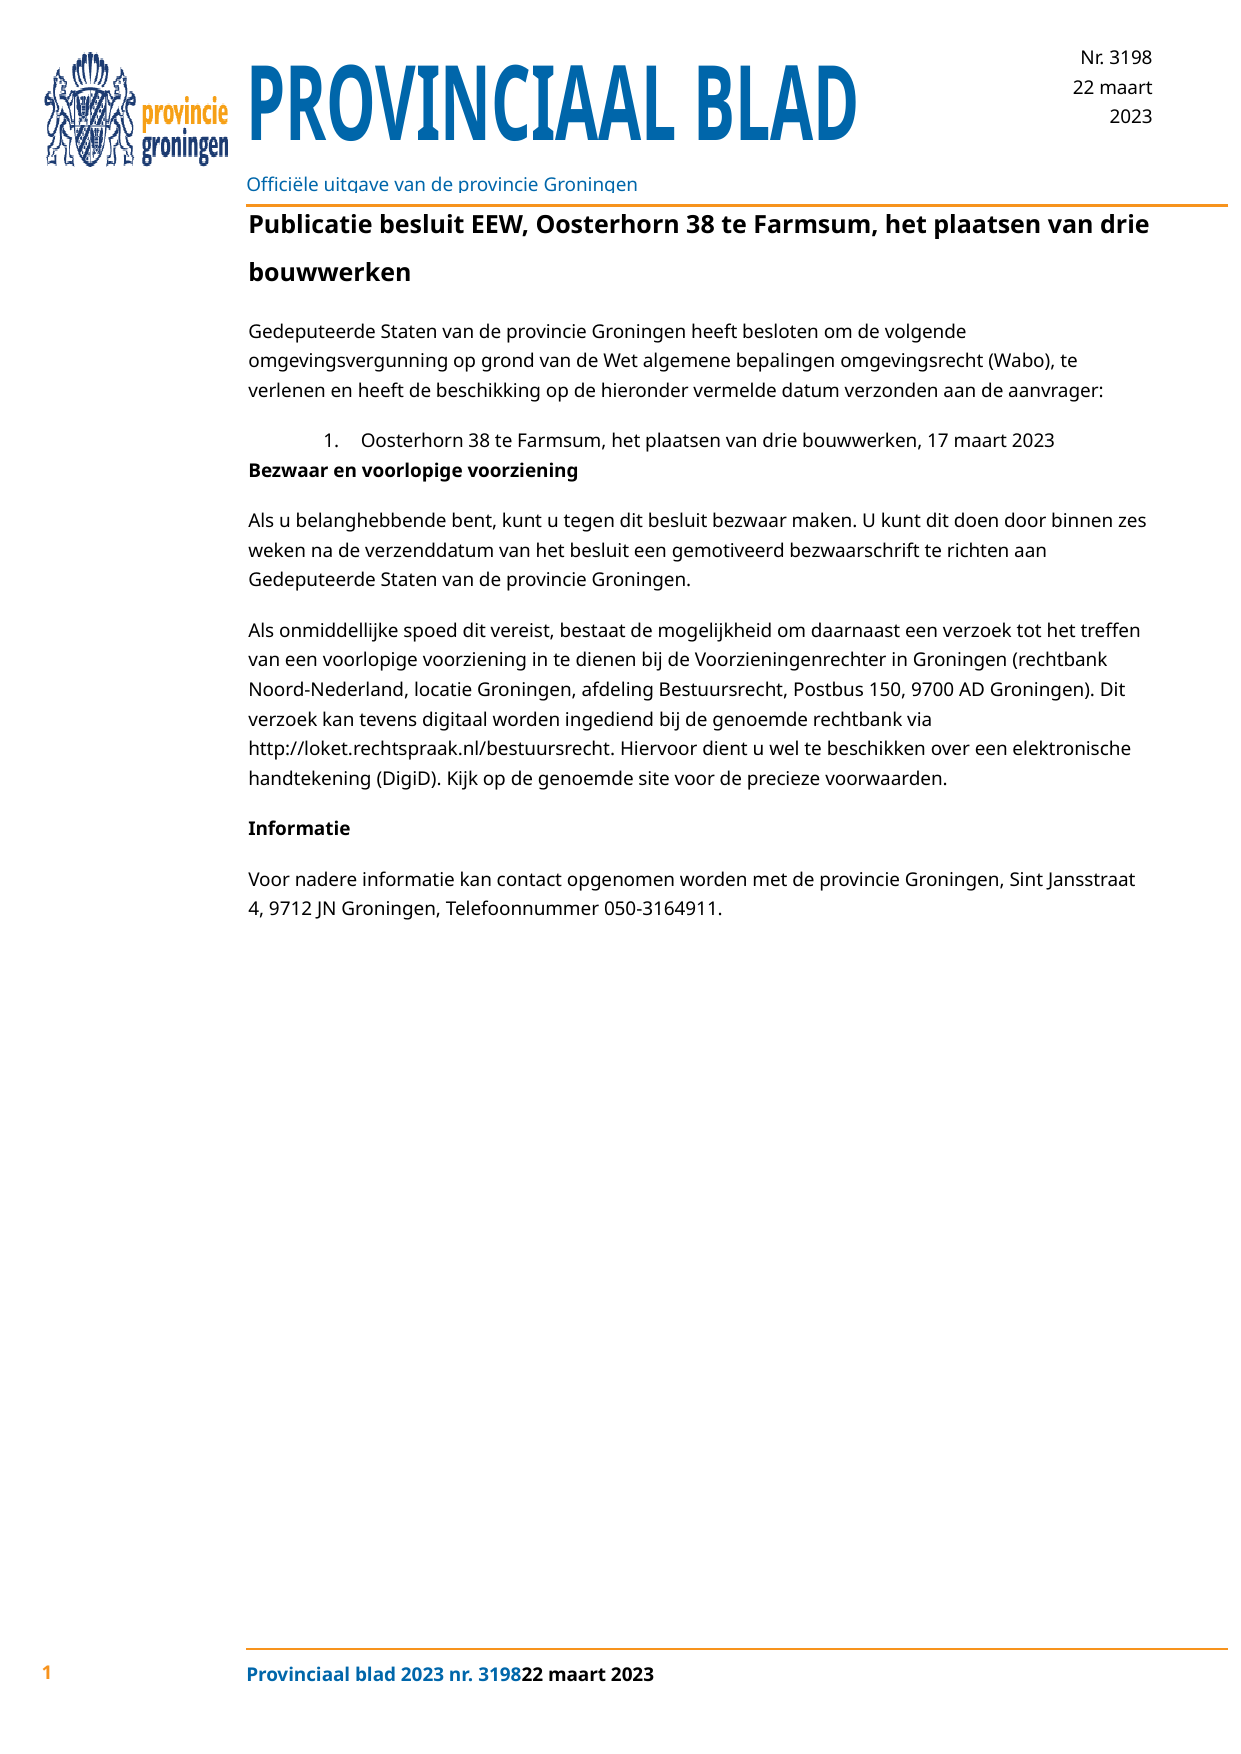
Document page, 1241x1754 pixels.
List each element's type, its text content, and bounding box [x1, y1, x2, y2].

text Als onmiddellijke spoed dit vereist, bestaat de mogelijkheid om daarnaast een verzoek tot het treffen van een voorlopige voorziening in te dienen bij de Voorzieningenrechter in Groningen (rechtbank Noord-Nederland, locatie Groningen, afdeling Bestuursrecht, Postbus 150, 9700 AD Groningen). Dit verzoek kan tevens digitaal worden ingediend bij de genoemde rechtbank via http://loket.rechtspraak.nl/bestuursrecht. Hiervoor dient u wel te beschikken over een elektronische handtekening (DigiD). Kijk op de genoemde site voor de precieze voorwaarden. [248, 617, 1152, 791]
text Publicatie besluit EEW, Oosterhorn 38 te Farmsum, het plaatsen van drie bouwwerken [248, 207, 1152, 288]
list Oosterhorn 38 te Farmsum, het plaatsen van drie bouwwerken, 17 maart 2023 [323, 427, 1152, 453]
text Voor nadere informatie kan contact opgenomen worden met de provincie Groningen, Sint Jansstraat 4, 9712 JN Groningen, Telefoonnummer 050-3164911. [248, 866, 1152, 921]
text Bezwaar en voorlopige voorziening [248, 457, 1152, 483]
picture [41, 47, 231, 172]
text Informatie [248, 815, 1152, 841]
text Gedeputeerde Staten van de provincie Groningen heeft besloten om de volgende omgevingsvergunning op grond van de Wet algemene bepalingen omgevingsrecht (Wabo), te verlenen en heeft de beschikking op de hieronder vermelde datum verzonden aan de aanvrager: [248, 318, 1152, 403]
text Als u belanghebbende bent, kunt u tegen dit besluit bezwaar maken. U kunt dit doen door binnen zes weken na de verzenddatum van het besluit een gemotiveerd bezwaarschrift te richten aan Gedeputeerde Staten van de provincie Groningen. [248, 507, 1152, 592]
